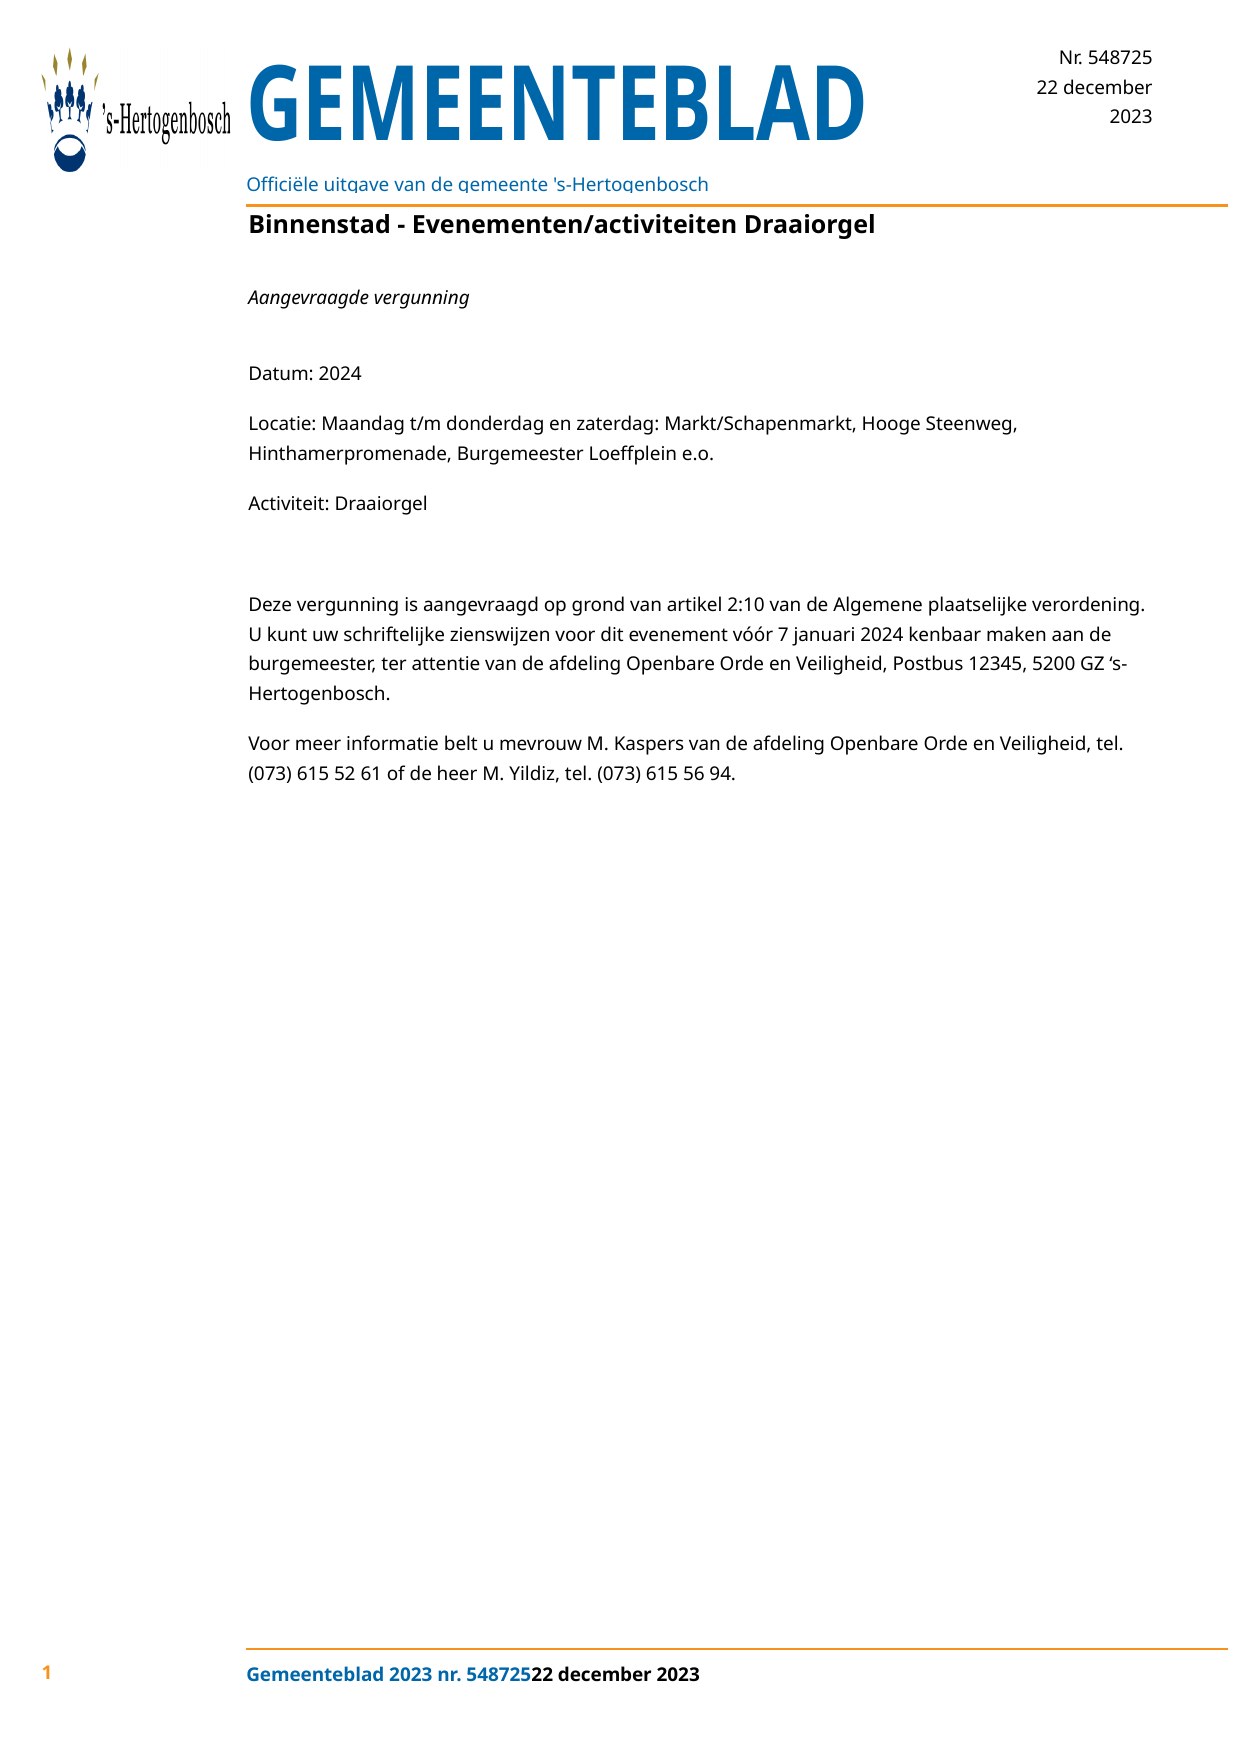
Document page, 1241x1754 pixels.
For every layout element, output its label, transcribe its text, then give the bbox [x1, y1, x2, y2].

text Aangevraagde vergunning [248, 284, 1152, 309]
picture [41, 47, 231, 172]
text Binnenstad - Evenementen/activiteiten Draaiorgel [248, 207, 1152, 241]
text Deze vergunning is aangevraagd op grond van artikel 2:10 van de Algemene plaatselijke verordening. U kunt uw schriftelijke zienswijzen voor dit evenement vóór 7 januari 2024 kenbaar maken aan de burgemeester, ter attentie van de afdeling Openbare Orde en Veiligheid, Postbus 12345, 5200 GZ ‘s-Hertogenbosch. [248, 591, 1152, 706]
text Activiteit: Draaiorgel [248, 490, 1152, 516]
text Datum: 2024 [248, 360, 1152, 386]
text Voor meer informatie belt u mevrouw M. Kaspers van de afdeling Openbare Orde en Veiligheid, tel. (073) 615 52 61 of de heer M. Yildiz, tel. (073) 615 56 94. [248, 730, 1152, 786]
text Locatie: Maandag t/m donderdag en zaterdag: Markt/Schapenmarkt, Hooge Steenweg, Hinthamerpromenade, Burgemeester Loeffplein e.o. [248, 410, 1152, 466]
